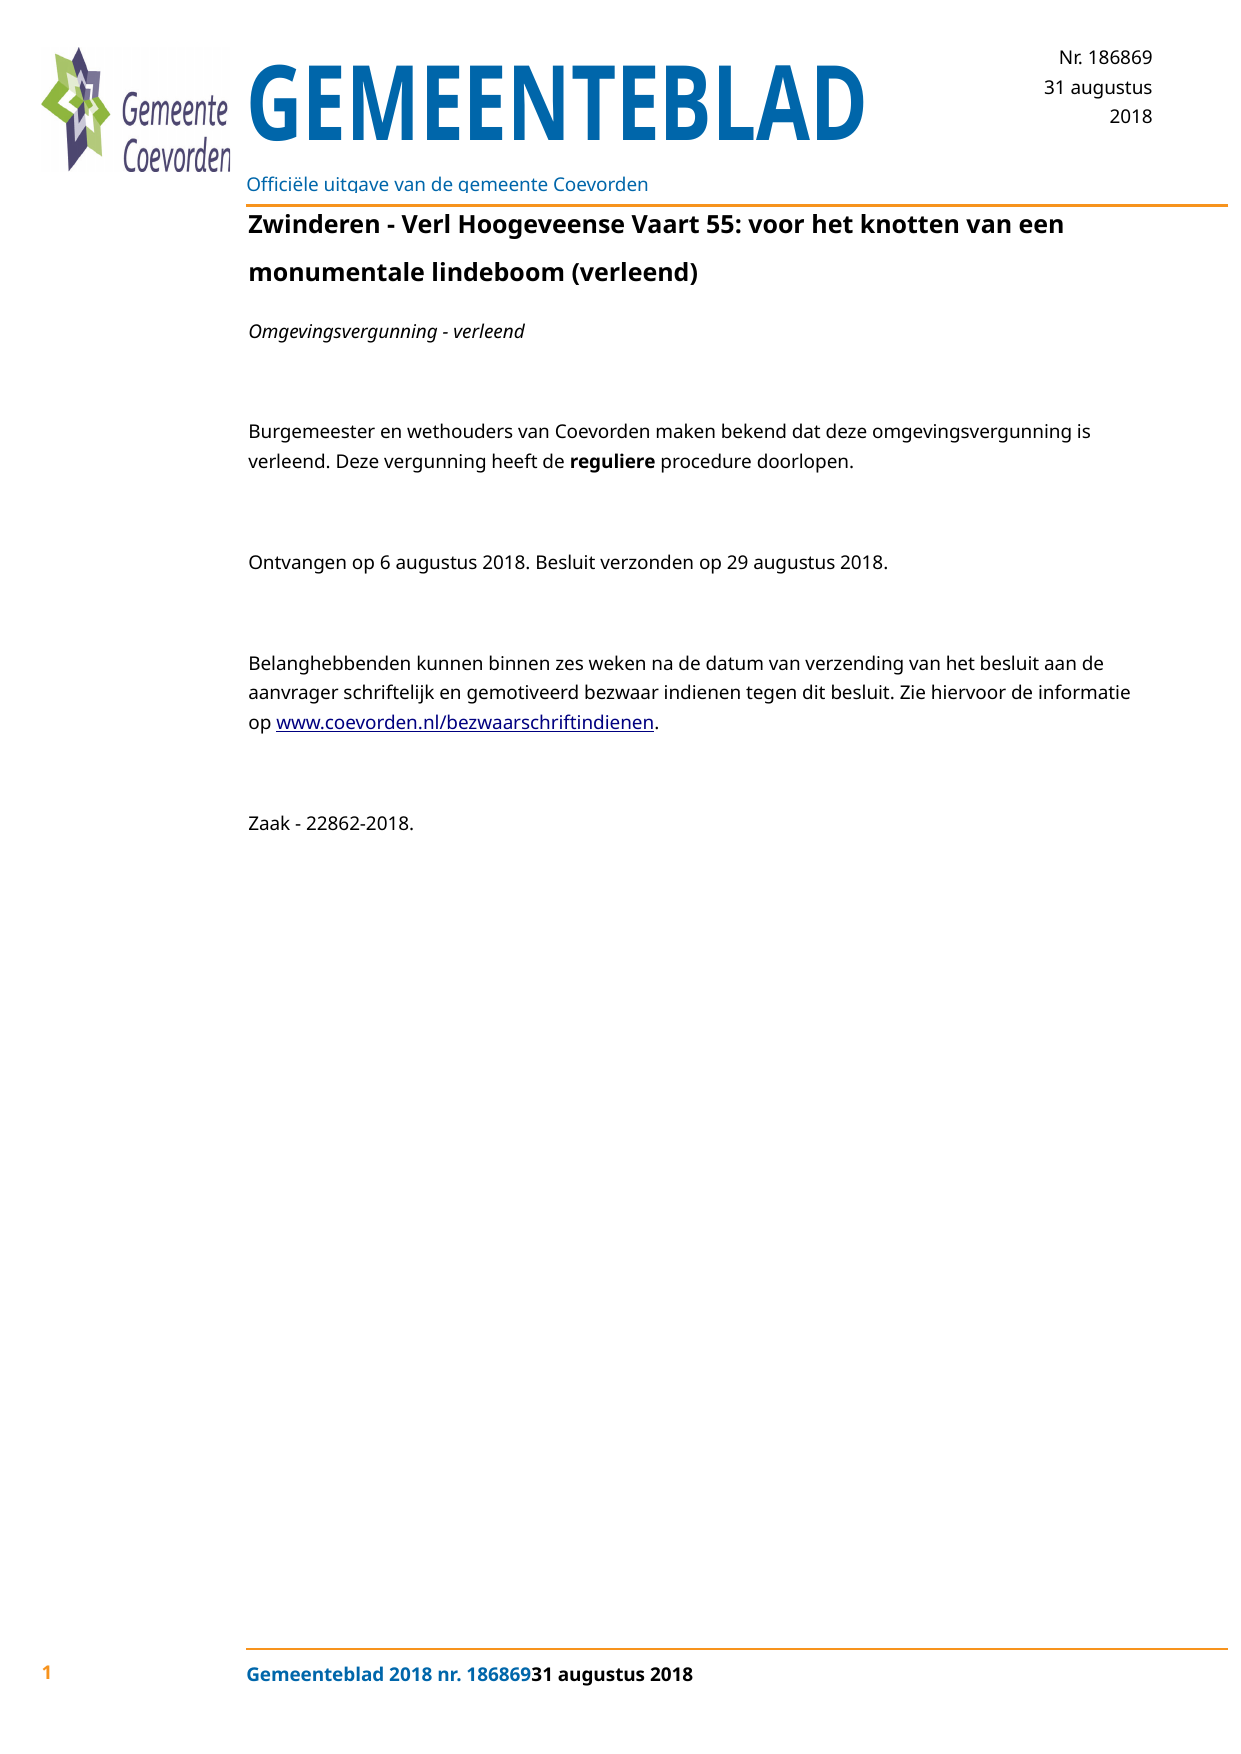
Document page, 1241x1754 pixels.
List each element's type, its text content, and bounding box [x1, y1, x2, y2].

text Omgevingsvergunning - verleend [248, 318, 1152, 344]
text Zaak - 22862-2018. [248, 810, 1152, 836]
picture [41, 47, 231, 172]
text Burgemeester en wethouders van Coevorden maken bekend dat deze omgevingsvergunning is verleend. Deze vergunning heeft de reguliere procedure doorlopen. [248, 419, 1152, 474]
text Ontvangen op 6 augustus 2018. Besluit verzonden op 29 augustus 2018. [248, 549, 1152, 575]
text Belanghebbenden kunnen binnen zes weken na de datum van verzending van het besluit aan de aanvrager schriftelijk en gemotiveerd bezwaar indienen tegen dit besluit. Zie hiervoor de informatie op www.coevorden.nl/bezwaarschriftindienen. [248, 650, 1152, 735]
text Zwinderen - Verl Hoogeveense Vaart 55: voor het knotten van een monumentale lindeboom (verleend) [248, 207, 1152, 288]
